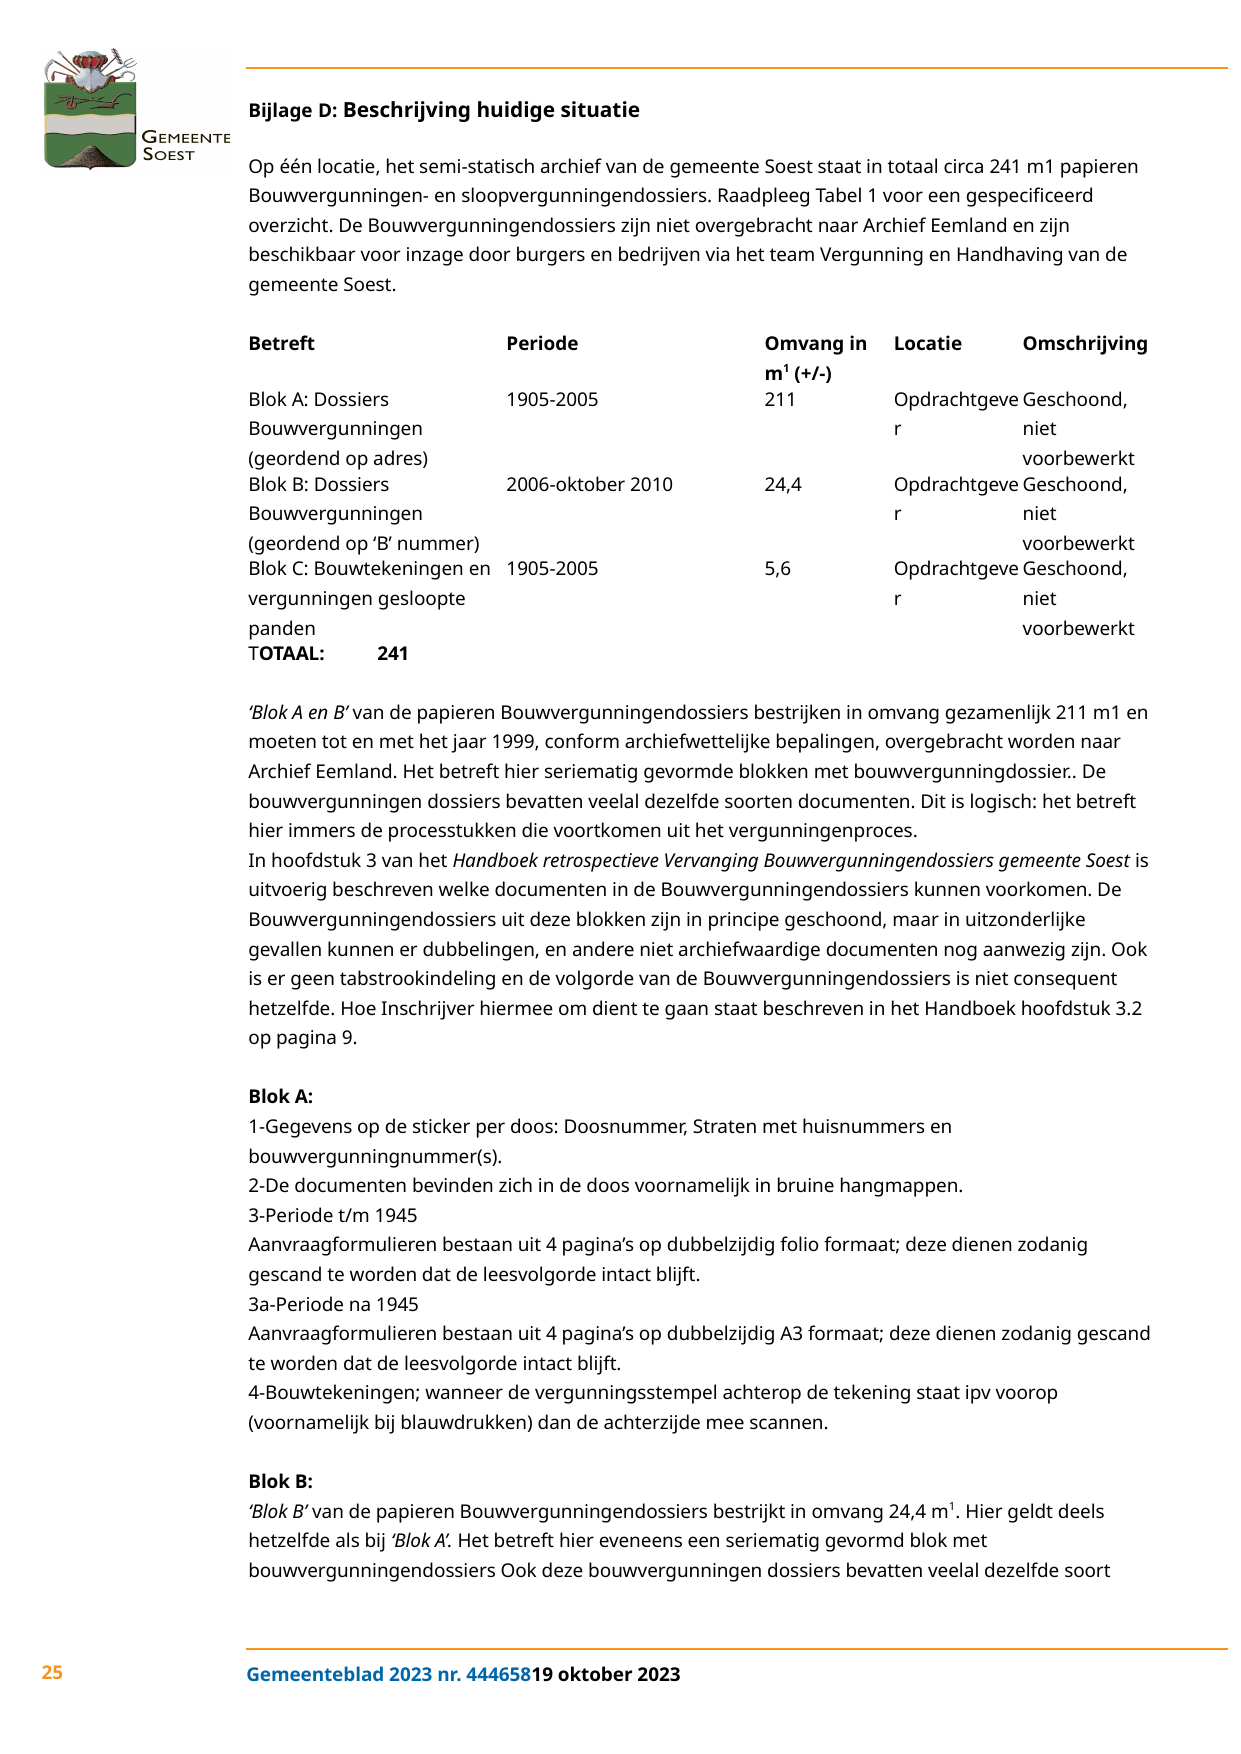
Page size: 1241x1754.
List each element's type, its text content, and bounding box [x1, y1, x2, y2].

table_header Betreft [248, 331, 506, 386]
text Blok B: [248, 1468, 1152, 1494]
table_cell 24,4 [764, 471, 893, 556]
text Aanvraagformulieren bestaan uit 4 pagina’s op dubbelzijdig folio formaat; deze dienen zodanig gescand te worden dat de leesvolgorde intact blijft. [248, 1232, 1152, 1287]
picture [41, 47, 231, 172]
table_header Periode [506, 331, 764, 386]
table_cell TOTAAL: [248, 641, 377, 666]
text Bijlage D: Beschrijving huidige situatie [248, 95, 1152, 123]
table_cell 5,6 [764, 556, 893, 641]
table_cell 1905-2005 [506, 386, 764, 471]
text 3a-Periode na 1945 [248, 1291, 1152, 1316]
table_cell Geschoond, niet voorbewerkt [1023, 556, 1152, 641]
table_cell Geschoond, niet voorbewerkt [1023, 471, 1152, 556]
table_cell Blok B: Dossiers Bouwvergunningen (geordend op ‘B’ nummer) [248, 471, 506, 556]
table_header Omvang in m1 (+/-) [764, 331, 893, 386]
table_cell 241 [377, 641, 635, 666]
text In hoofdstuk 3 van het Handboek retrospectieve Vervanging Bouwvergunningendossiers gemeente Soest is uitvoerig beschreven welke documenten in de Bouwvergunningendossiers kunnen voorkomen. De Bouwvergunningendossiers uit deze blokken zijn in principe geschoond, maar in uitzonderlijke gevallen kunnen er dubbelingen, en andere niet archiefwaardige documenten nog aanwezig zijn. Ook is er geen tabstrookindeling en de volgorde van de Bouwvergunningendossiers is niet consequent hetzelfde. Hoe Inschrijver hiermee om dient te gaan staat beschreven in het Handboek hoofdstuk 3.2 op pagina 9. [248, 847, 1152, 1050]
text 2-De documenten bevinden zich in de doos voornamelijk in bruine hangmappen. [248, 1172, 1152, 1198]
text ‘Blok B’ van de papieren Bouwvergunningendossiers bestrijkt in omvang 24,4 m1. Hier geldt deels hetzelfde als bij ‘Blok A’. Het betreft hier eveneens een seriematig gevormd blok met bouwvergunningendossiers Ook deze bouwvergunningen dossiers bevatten veelal dezelfde soort [248, 1498, 1152, 1583]
table_cell Blok A: Dossiers Bouwvergunningen (geordend op adres) [248, 386, 506, 471]
table_cell Opdrachtgever [894, 386, 1022, 471]
table_cell Opdrachtgever [894, 556, 1022, 641]
text 1-Gegevens op de sticker per doos: Doosnummer, Straten met huisnummers en bouwvergunningnummer(s). [248, 1113, 1152, 1168]
table_cell 211 [764, 386, 893, 471]
table_cell 2006-oktober 2010 [506, 471, 764, 556]
text 3-Periode t/m 1945 [248, 1202, 1152, 1228]
table_cell [635, 641, 1152, 666]
table_header Omschrijving [1023, 331, 1152, 386]
text ‘Blok A en B’ van de papieren Bouwvergunningendossiers bestrijken in omvang gezamenlijk 211 m1 en moeten tot en met het jaar 1999, conform archiefwettelijke bepalingen, overgebracht worden naar Archief Eemland. Het betreft hier seriematig gevormde blokken met bouwvergunningdossier.. De bouwvergunningen dossiers bevatten veelal dezelfde soorten documenten. Dit is logisch: het betreft hier immers de processtukken die voortkomen uit het vergunningenproces. [248, 699, 1152, 843]
table_cell Blok C: Bouwtekeningen en vergunningen gesloopte panden [248, 556, 506, 641]
table_cell Geschoond, niet voorbewerkt [1023, 386, 1152, 471]
table_cell Opdrachtgever [894, 471, 1022, 556]
text 4-Bouwtekeningen; wanneer de vergunningsstempel achterop de tekening staat ipv voorop (voornamelijk bij blauwdrukken) dan de achterzijde mee scannen. [248, 1379, 1152, 1435]
text Aanvraagformulieren bestaan uit 4 pagina’s op dubbelzijdig A3 formaat; deze dienen zodanig gescand te worden dat de leesvolgorde intact blijft. [248, 1320, 1152, 1376]
text Op één locatie, het semi-statisch archief van de gemeente Soest staat in totaal circa 241 m1 papieren Bouwvergunningen- en sloopvergunningendossiers. Raadpleeg Tabel 1 voor een gespecificeerd overzicht. De Bouwvergunningendossiers zijn niet overgebracht naar Archief Eemland en zijn beschikbaar voor inzage door burgers en bedrijven via het team Vergunning en Handhaving van de gemeente Soest. [248, 153, 1152, 297]
table_cell 1905-2005 [506, 556, 764, 641]
text Blok A: [248, 1084, 1152, 1109]
table_header Locatie [894, 331, 1022, 386]
